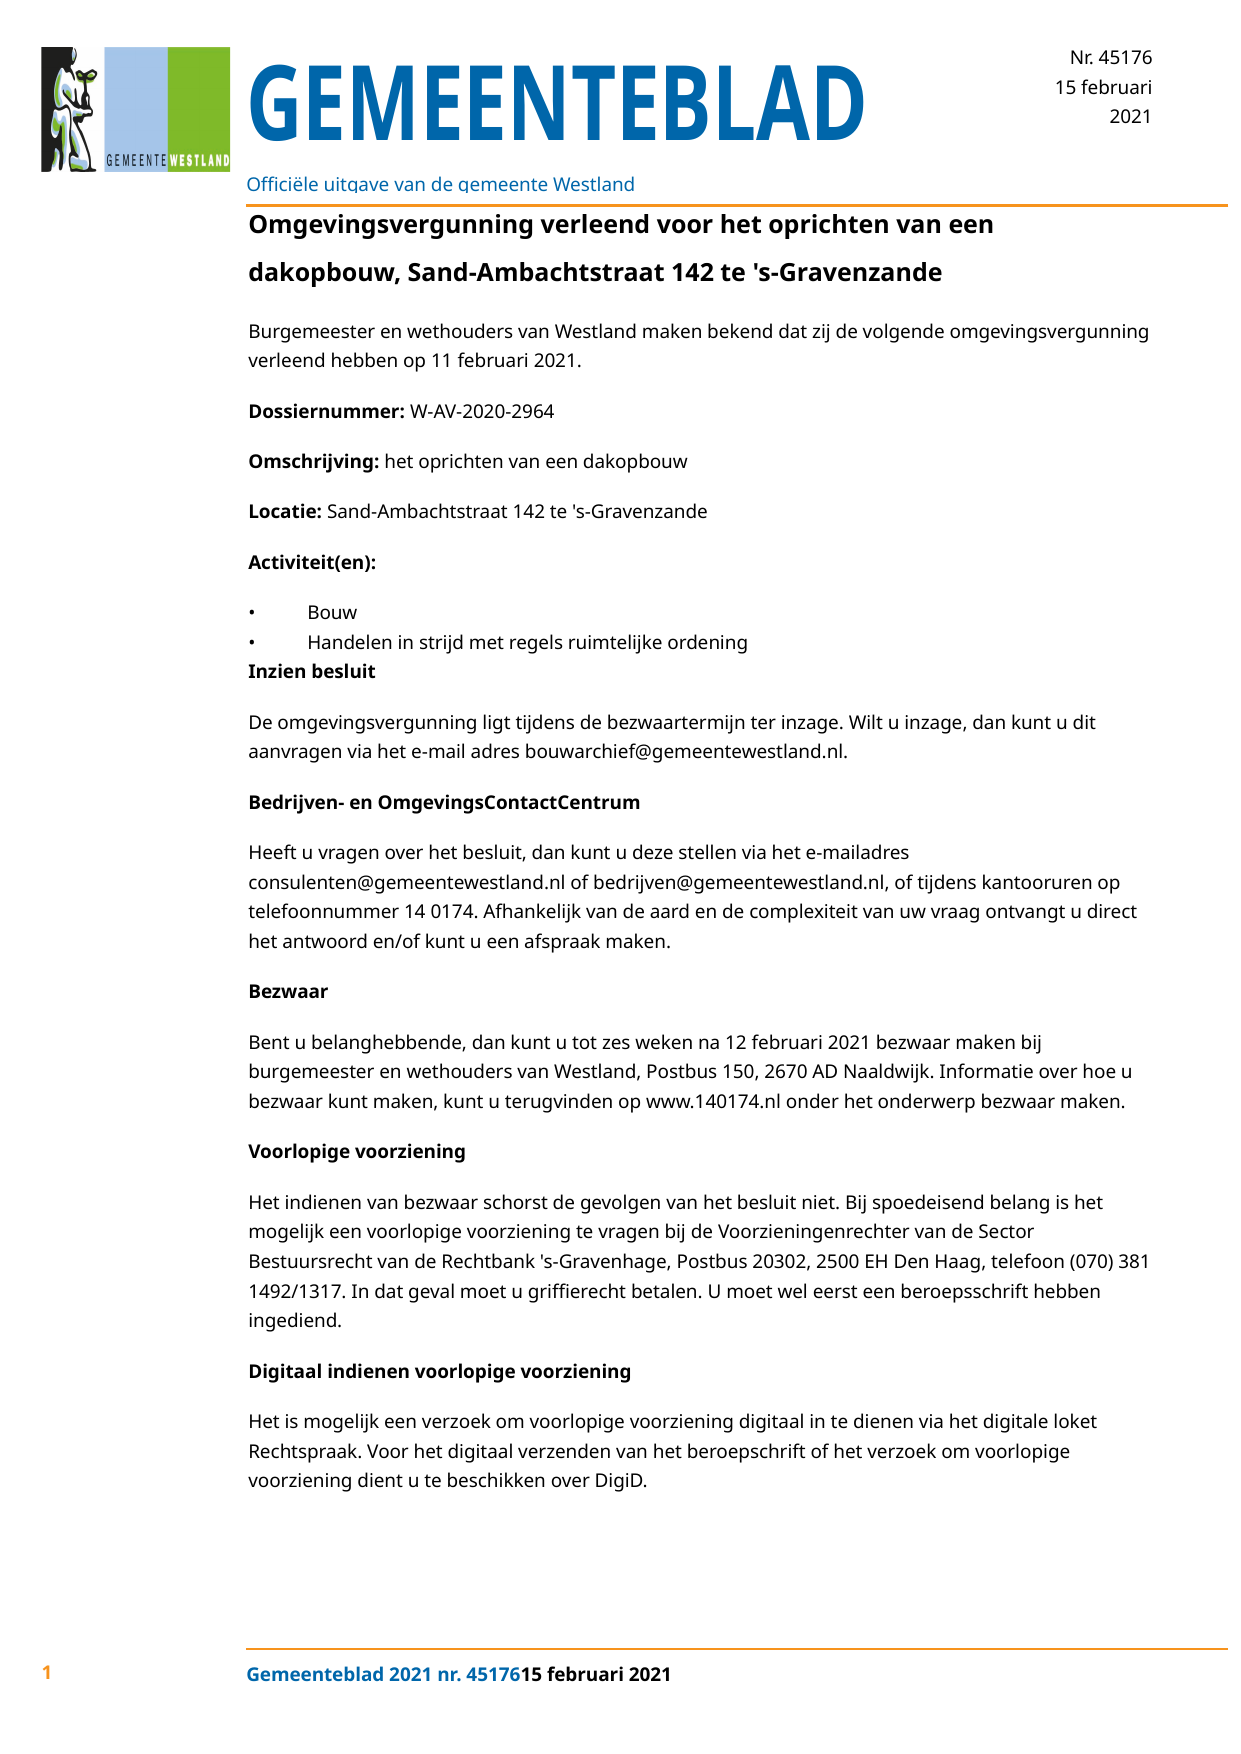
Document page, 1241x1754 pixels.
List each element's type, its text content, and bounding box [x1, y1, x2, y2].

list Handelen in strijd met regels ruimtelijke ordening [248, 629, 1152, 655]
text Voorlopige voorziening [248, 1139, 1152, 1164]
text Het is mogelijk een verzoek om voorlopige voorziening digitaal in te dienen via het digitale loket Rechtspraak. Voor het digitaal verzenden van het beroepschrift of het verzoek om voorlopige voorziening dient u te beschikken over DigiD. [248, 1408, 1152, 1493]
list Bouw [248, 599, 1152, 625]
text Dossiernummer: W-AV-2020-2964 [248, 398, 1152, 424]
picture [41, 47, 231, 172]
text Het indienen van bezwaar schorst de gevolgen van het besluit niet. Bij spoedeisend belang is het mogelijk een voorlopige voorziening te vragen bij de Voorzieningenrechter van de Sector Bestuursrecht van de Rechtbank 's-Gravenhage, Postbus 20302, 2500 EH Den Haag, telefoon (070) 381 1492/1317. In dat geval moet u griffierecht betalen. U moet wel eerst een beroepsschrift hebben ingediend. [248, 1189, 1152, 1333]
text Bedrijven- en OmgevingsContactCentrum [248, 789, 1152, 815]
text Bezwaar [248, 979, 1152, 1004]
text Digitaal indienen voorlopige voorziening [248, 1358, 1152, 1384]
text Heeft u vragen over het besluit, dan kunt u deze stellen via het e-mailadres consulenten@gemeentewestland.nl of bedrijven@gemeentewestland.nl, of tijdens kantooruren op telefoonnummer 14 0174. Afhankelijk van de aard en de complexiteit van uw vraag ontvangt u direct het antwoord en/of kunt u een afspraak maken. [248, 839, 1152, 954]
text Inzien besluit [248, 659, 1152, 684]
text De omgevingsvergunning ligt tijdens de bezwaartermijn ter inzage. Wilt u inzage, dan kunt u dit aanvragen via het e-mail adres bouwarchief@gemeentewestland.nl. [248, 709, 1152, 764]
text Burgemeester en wethouders van Westland maken bekend dat zij de volgende omgevingsvergunning verleend hebben op 11 februari 2021. [248, 318, 1152, 373]
text Omschrijving: het oprichten van een dakopbouw [248, 448, 1152, 474]
text Activiteit(en): [248, 549, 1152, 575]
text Locatie: Sand-Ambachtstraat 142 te 's-Gravenzande [248, 499, 1152, 524]
text Omgevingsvergunning verleend voor het oprichten van een dakopbouw, Sand-Ambachtstraat 142 te 's-Gravenzande [248, 207, 1152, 288]
text Bent u belanghebbende, dan kunt u tot zes weken na 12 februari 2021 bezwaar maken bij burgemeester en wethouders van Westland, Postbus 150, 2670 AD Naaldwijk. Informatie over hoe u bezwaar kunt maken, kunt u terugvinden op www.140174.nl onder het onderwerp bezwaar maken. [248, 1029, 1152, 1114]
